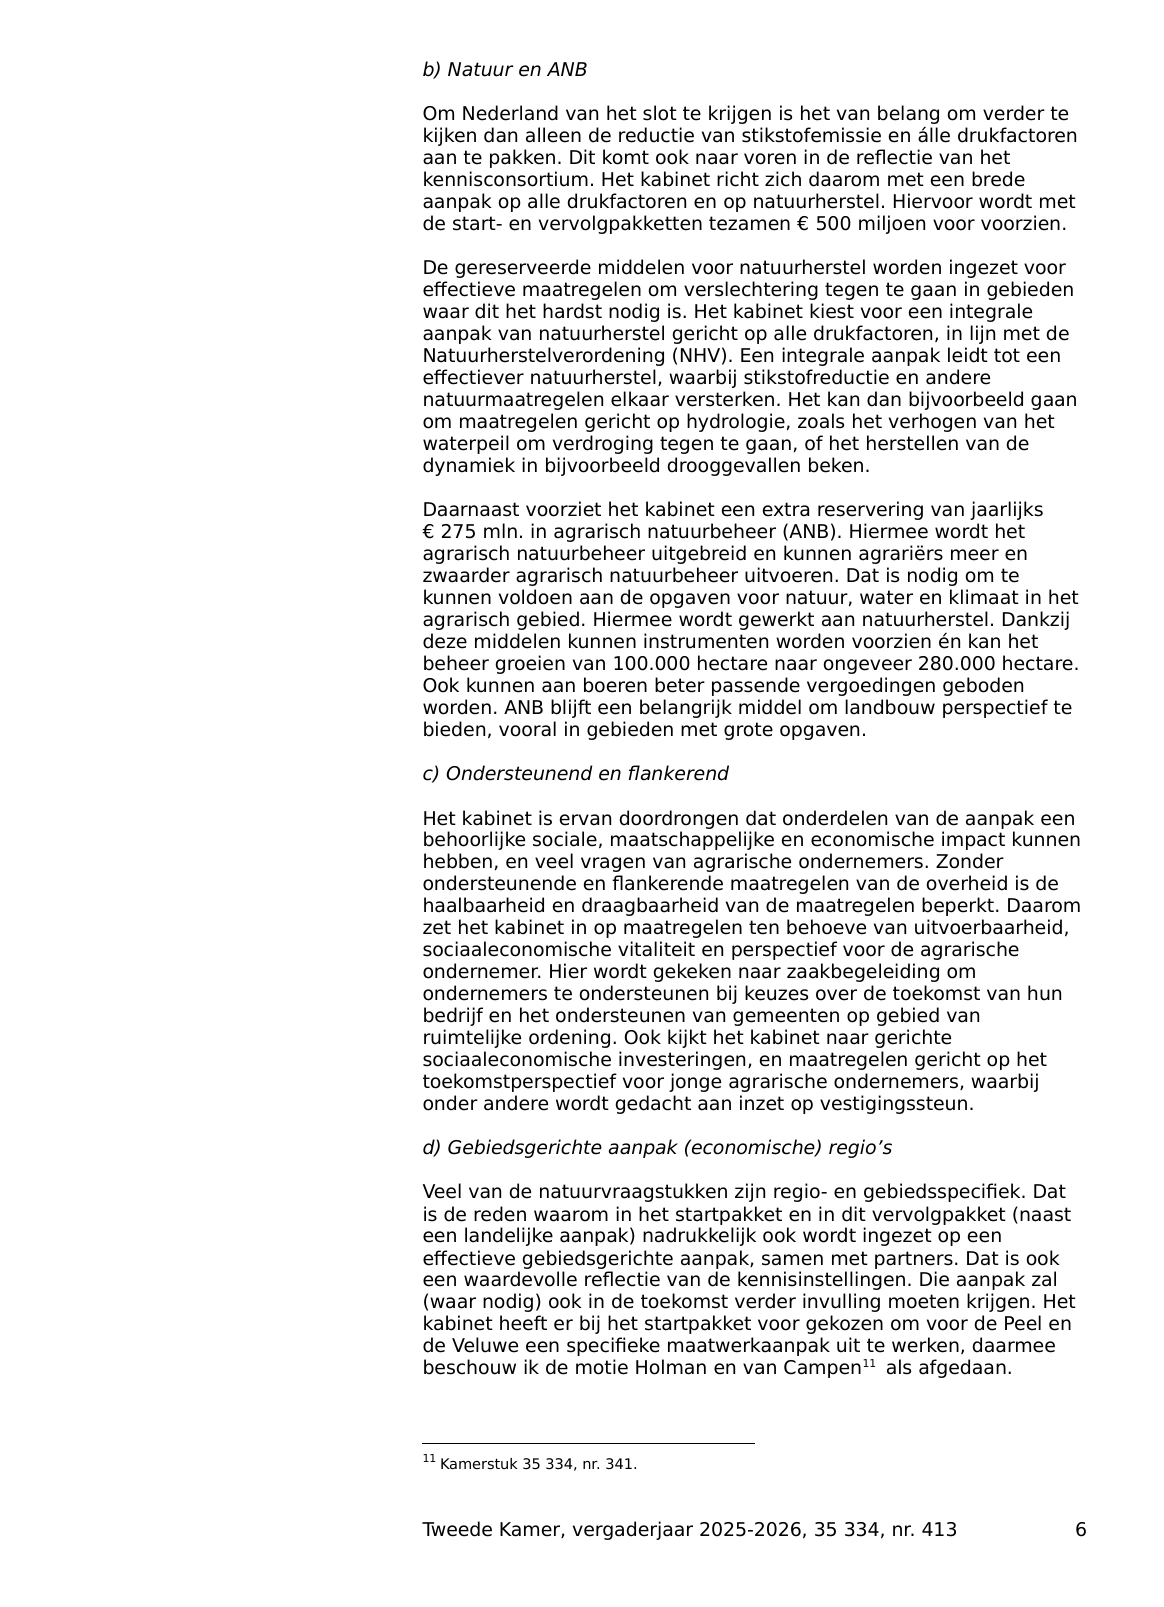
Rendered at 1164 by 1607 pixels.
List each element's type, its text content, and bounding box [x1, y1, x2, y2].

text Daarnaast voorziet het kabinet een extra reservering van jaarlijks € 275 mln. in agrarisch natuurbeheer (ANB). Hiermee wordt het agrarisch natuurbeheer uitgebreid en kunnen agrariërs meer en zwaarder agrarisch natuurbeheer uitvoeren. Dat is nodig om te kunnen voldoen aan de opgaven voor natuur, water en klimaat in het agrarisch gebied. Hiermee wordt gewerkt aan natuurherstel. Dankzij deze middelen kunnen instrumenten worden voorzien én kan het beheer groeien van 100.000 hectare naar ongeveer 280.000 hectare. Ook kunnen aan boeren beter passende vergoedingen geboden worden. ANB blijft een belangrijk middel om landbouw perspectief te bieden, vooral in gebieden met grote opgaven. [422, 499, 1087, 741]
subtitle d) Gebiedsgerichte aanpak (economische) regio’s [422, 1137, 1087, 1159]
text Veel van de natuurvraagstukken zijn regio- en gebiedsspecifiek. Dat is de reden waarom in het startpakket en in dit vervolgpakket (naast een landelijke aanpak) nadrukkelijk ook wordt ingezet op een effectieve gebiedsgerichte aanpak, samen met partners. Dat is ook een waardevolle reflectie van de kennisinstellingen. Die aanpak zal (waar nodig) ook in de toekomst verder invulling moeten krijgen. Het kabinet heeft er bij het startpakket voor gekozen om voor de Peel en de Veluwe een specifieke maatwerkaanpak uit te werken, daarmee beschouw ik de motie Holman en van Campen als afgedaan. [422, 1181, 1087, 1379]
text De gereserveerde middelen voor natuurherstel worden ingezet voor effectieve maatregelen om verslechtering tegen te gaan in gebieden waar dit het hardst nodig is. Het kabinet kiest voor een integrale aanpak van natuurherstel gericht op alle drukfactoren, in lijn met de Natuurherstelverordening (NHV). Een integrale aanpak leidt tot een effectiever natuurherstel, waarbij stikstofreductie en andere natuurmaatregelen elkaar versterken. Het kan dan bijvoorbeeld gaan om maatregelen gericht op hydrologie, zoals het verhogen van het waterpeil om verdroging tegen te gaan, of het herstellen van de dynamiek in bijvoorbeeld drooggevallen beken. [422, 257, 1087, 477]
subtitle c) Ondersteunend en flankerend [422, 763, 1087, 785]
subtitle b) Natuur en ANB [422, 59, 1087, 81]
text Om Nederland van het slot te krijgen is het van belang om verder te kijken dan alleen de reductie van stikstofemissie en álle drukfactoren aan te pakken. Dit komt ook naar voren in de reflectie van het kennisconsortium. Het kabinet richt zich daarom met een brede aanpak op alle drukfactoren en op natuurherstel. Hiervoor wordt met de start- en vervolgpakketten tezamen € 500 miljoen voor voorzien. [422, 103, 1087, 235]
text Kamerstuk 35 334, nr. 341. [422, 1452, 1087, 1474]
text Het kabinet is ervan doordrongen dat onderdelen van de aanpak een behoorlijke sociale, maatschappelijke en economische impact kunnen hebben, en veel vragen van agrarische ondernemers. Zonder ondersteunende en flankerende maatregelen van de overheid is de haalbaarheid en draagbaarheid van de maatregelen beperkt. Daarom zet het kabinet in op maatregelen ten behoeve van uitvoerbaarheid, sociaaleconomische vitaliteit en perspectief voor de agrarische ondernemer. Hier wordt gekeken naar zaakbegeleiding om ondernemers te ondersteunen bij keuzes over de toekomst van hun bedrijf en het ondersteunen van gemeenten op gebied van ruimtelijke ordening. Ook kijkt het kabinet naar gerichte sociaaleconomische investeringen, en maatregelen gericht op het toekomstperspectief voor jonge agrarische ondernemers, waarbij onder andere wordt gedacht aan inzet op vestigingssteun. [422, 807, 1087, 1115]
